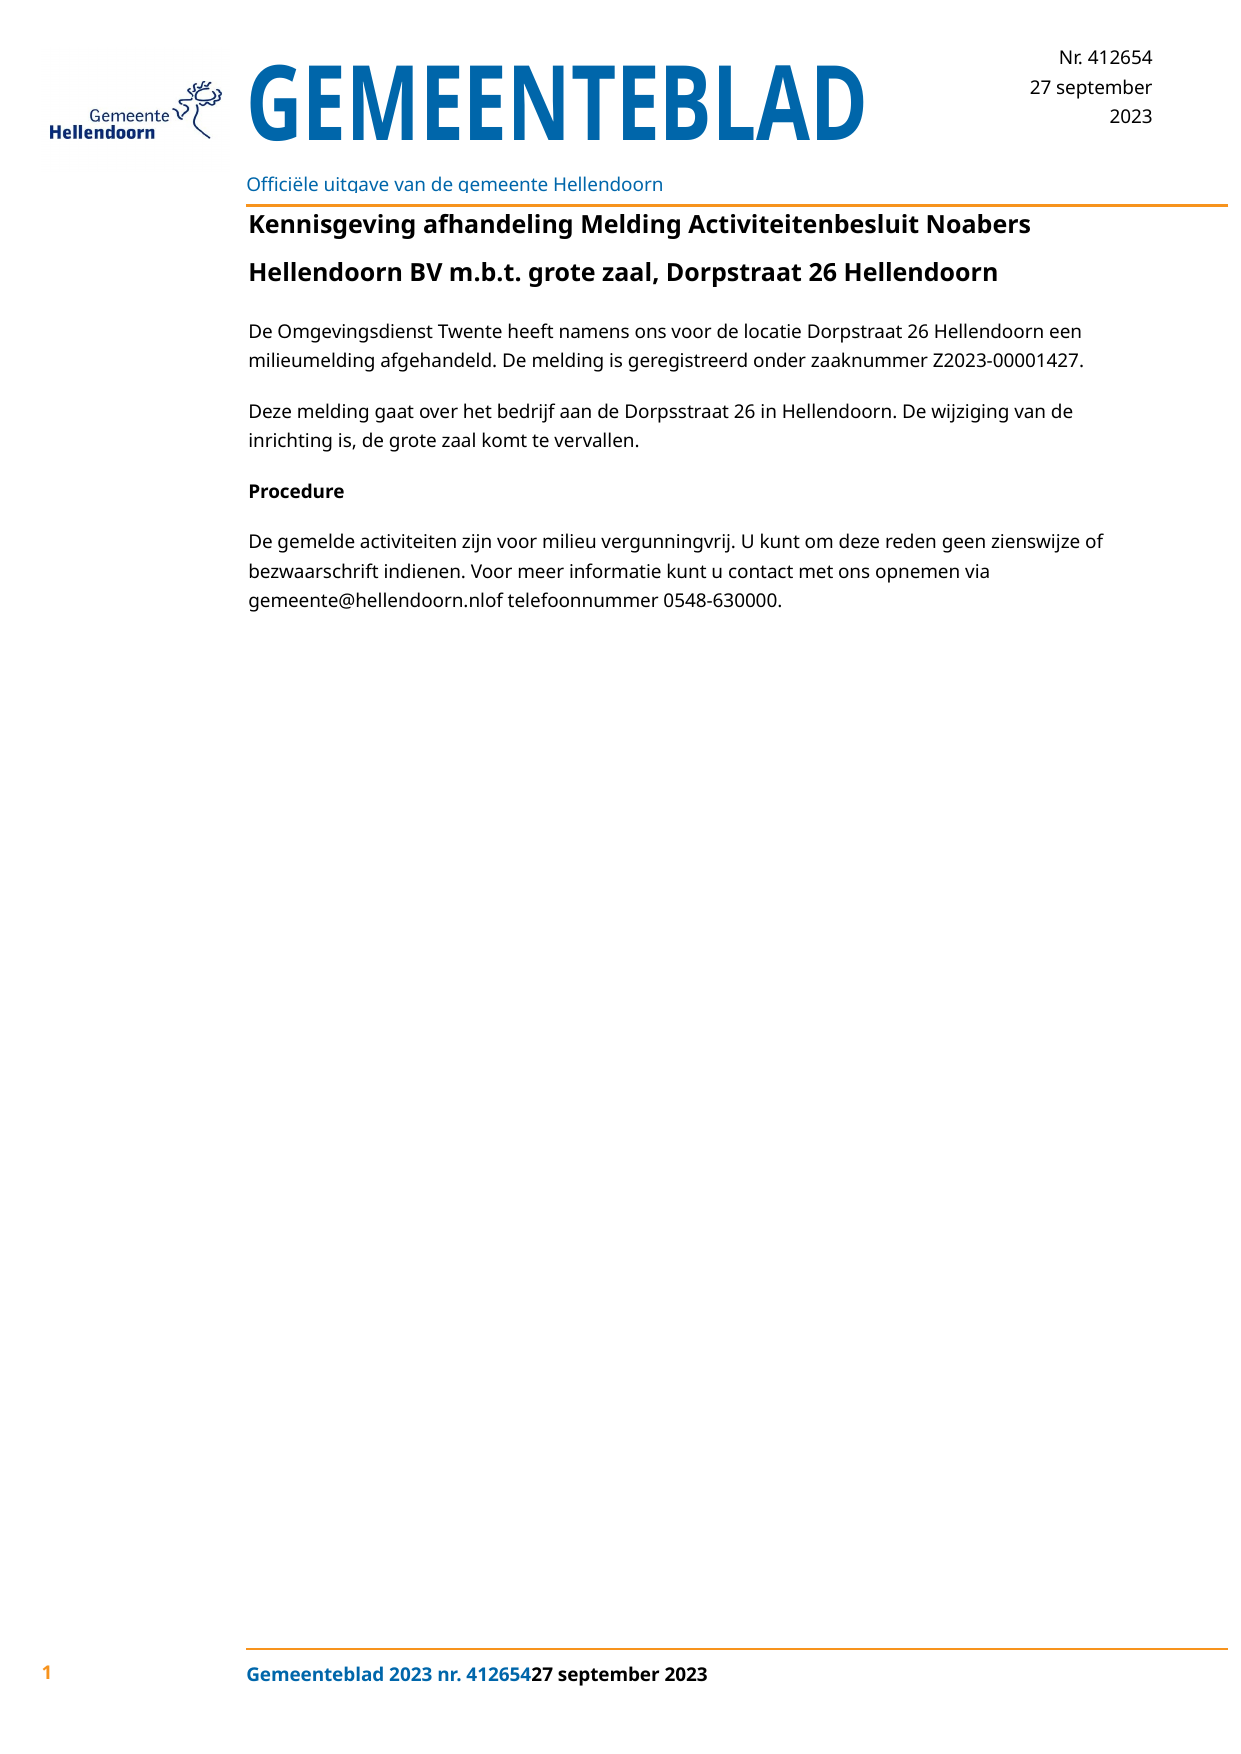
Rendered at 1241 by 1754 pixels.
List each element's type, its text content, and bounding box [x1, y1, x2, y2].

text Kennisgeving afhandeling Melding Activiteitenbesluit Noabers Hellendoorn BV m.b.t. grote zaal, Dorpstraat 26 Hellendoorn [248, 207, 1152, 288]
picture [41, 47, 231, 172]
text De Omgevingsdienst Twente heeft namens ons voor de locatie Dorpstraat 26 Hellendoorn een milieumelding afgehandeld. De melding is geregistreerd onder zaaknummer Z2023-00001427. [248, 318, 1152, 373]
text Procedure [248, 478, 1152, 504]
text Deze melding gaat over het bedrijf aan de Dorpsstraat 26 in Hellendoorn. De wijziging van de inrichting is, de grote zaal komt te vervallen. [248, 398, 1152, 453]
text De gemelde activiteiten zijn voor milieu vergunningvrij. U kunt om deze reden geen zienswijze of bezwaarschrift indienen. Voor meer informatie kunt u contact met ons opnemen via gemeente@hellendoorn.nlof telefoonnummer 0548-630000. [248, 528, 1152, 613]
